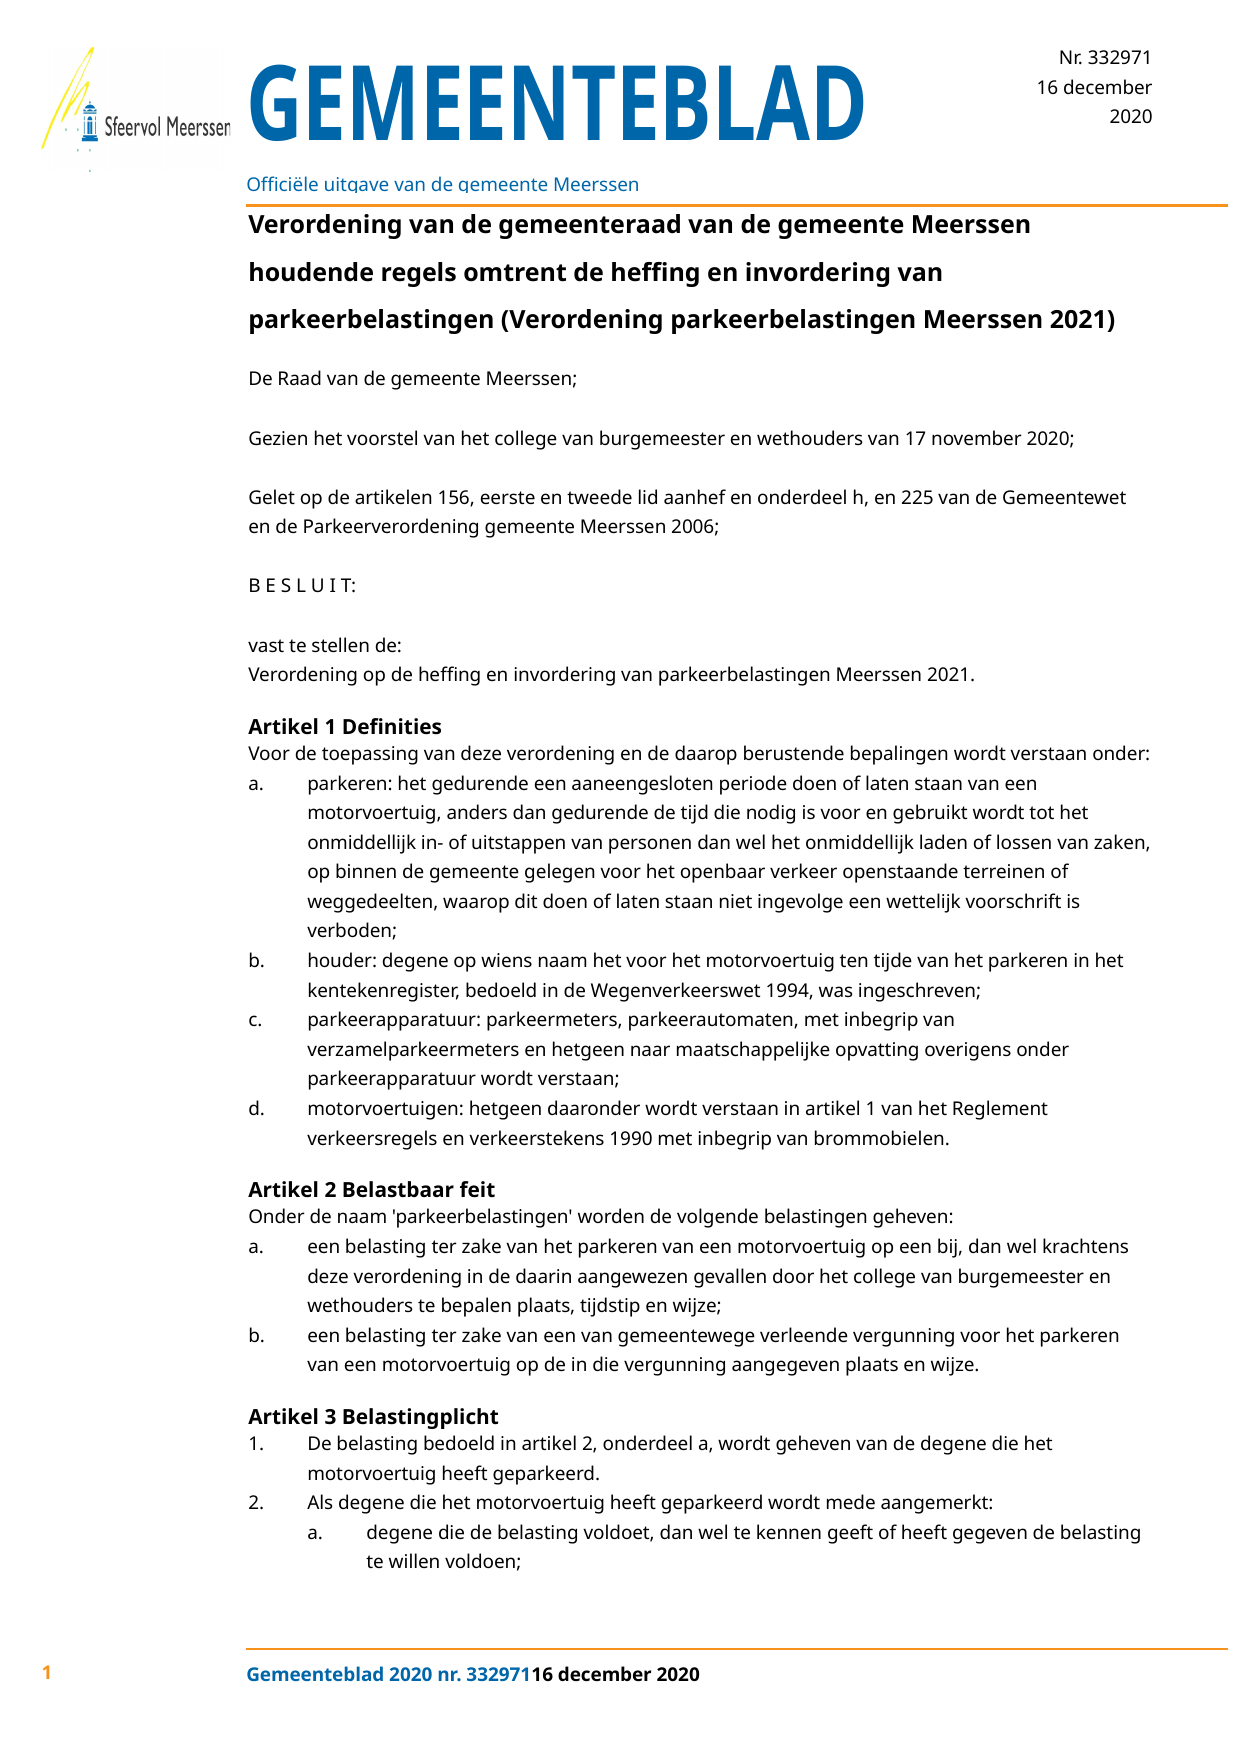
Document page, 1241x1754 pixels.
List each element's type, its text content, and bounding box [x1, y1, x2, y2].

text vast te stellen de: [248, 632, 1152, 657]
list Als degene die het motorvoertuig heeft geparkeerd wordt mede aangemerkt: [248, 1489, 1152, 1515]
text Verordening op de heffing en invordering van parkeerbelastingen Meerssen 2021. [248, 661, 1152, 687]
list een belasting ter zake van het parkeren van een motorvoertuig op een bij, dan wel krachtens deze verordening in de daarin aangewezen gevallen door het college van burgemeester en wethouders te bepalen plaats, tijdstip en wijze; [248, 1233, 1152, 1318]
text Gelet op de artikelen 156, eerste en tweede lid aanhef en onderdeel h, en 225 van de Gemeentewet en de Parkeerverordening gemeente Meerssen 2006; [248, 484, 1152, 539]
text De Raad van de gemeente Meerssen; [248, 366, 1152, 391]
picture [41, 47, 231, 172]
list motorvoertuigen: hetgeen daaronder wordt verstaan in artikel 1 van het Reglement verkeersregels en verkeerstekens 1990 met inbegrip van brommobielen. [248, 1095, 1152, 1151]
text Voor de toepassing van deze verordening en de daarop berustende bepalingen wordt verstaan onder: [248, 740, 1152, 766]
text Artikel 2 Belastbaar feit [248, 1175, 1152, 1204]
list houder: degene op wiens naam het voor het motorvoertuig ten tijde van het parkeren in het kentekenregister, bedoeld in de Wegenverkeerswet 1994, was ingeschreven; [248, 947, 1152, 1003]
text Verordening van de gemeenteraad van de gemeente Meerssen houdende regels omtrent de heffing en invordering van parkeerbelastingen (Verordening parkeerbelastingen Meerssen 2021) [248, 207, 1152, 336]
list parkeren: het gedurende een aaneengesloten periode doen of laten staan van een motorvoertuig, anders dan gedurende de tijd die nodig is voor en gebruikt wordt tot het onmiddellijk in- of uitstappen van personen dan wel het onmiddellijk laden of lossen van zaken, op binnen de gemeente gelegen voor het openbaar verkeer openstaande terreinen of weggedeelten, waarop dit doen of laten staan niet ingevolge een wettelijk voorschrift is verboden; [248, 770, 1152, 943]
list een belasting ter zake van een van gemeentewege verleende vergunning voor het parkeren van een motorvoertuig op de in die vergunning aangegeven plaats en wijze. [248, 1322, 1152, 1377]
text B E S L U I T: [248, 573, 1152, 598]
list degene die de belasting voldoet, dan wel te kennen geeft of heeft gegeven de belasting te willen voldoen; [307, 1519, 1152, 1574]
list De belasting bedoeld in artikel 2, onderdeel a, wordt geheven van de degene die het motorvoertuig heeft geparkeerd. [248, 1430, 1152, 1486]
list parkeerapparatuur: parkeermeters, parkeerautomaten, met inbegrip van verzamelparkeermeters en hetgeen naar maatschappelijke opvatting overigens onder parkeerapparatuur wordt verstaan; [248, 1006, 1152, 1091]
text Onder de naam 'parkeerbelastingen' worden de volgende belastingen geheven: [248, 1204, 1152, 1229]
text Gezien het voorstel van het college van burgemeester en wethouders van 17 november 2020; [248, 425, 1152, 450]
text Artikel 1 Definities [248, 712, 1152, 740]
text Artikel 3 Belastingplicht [248, 1402, 1152, 1430]
